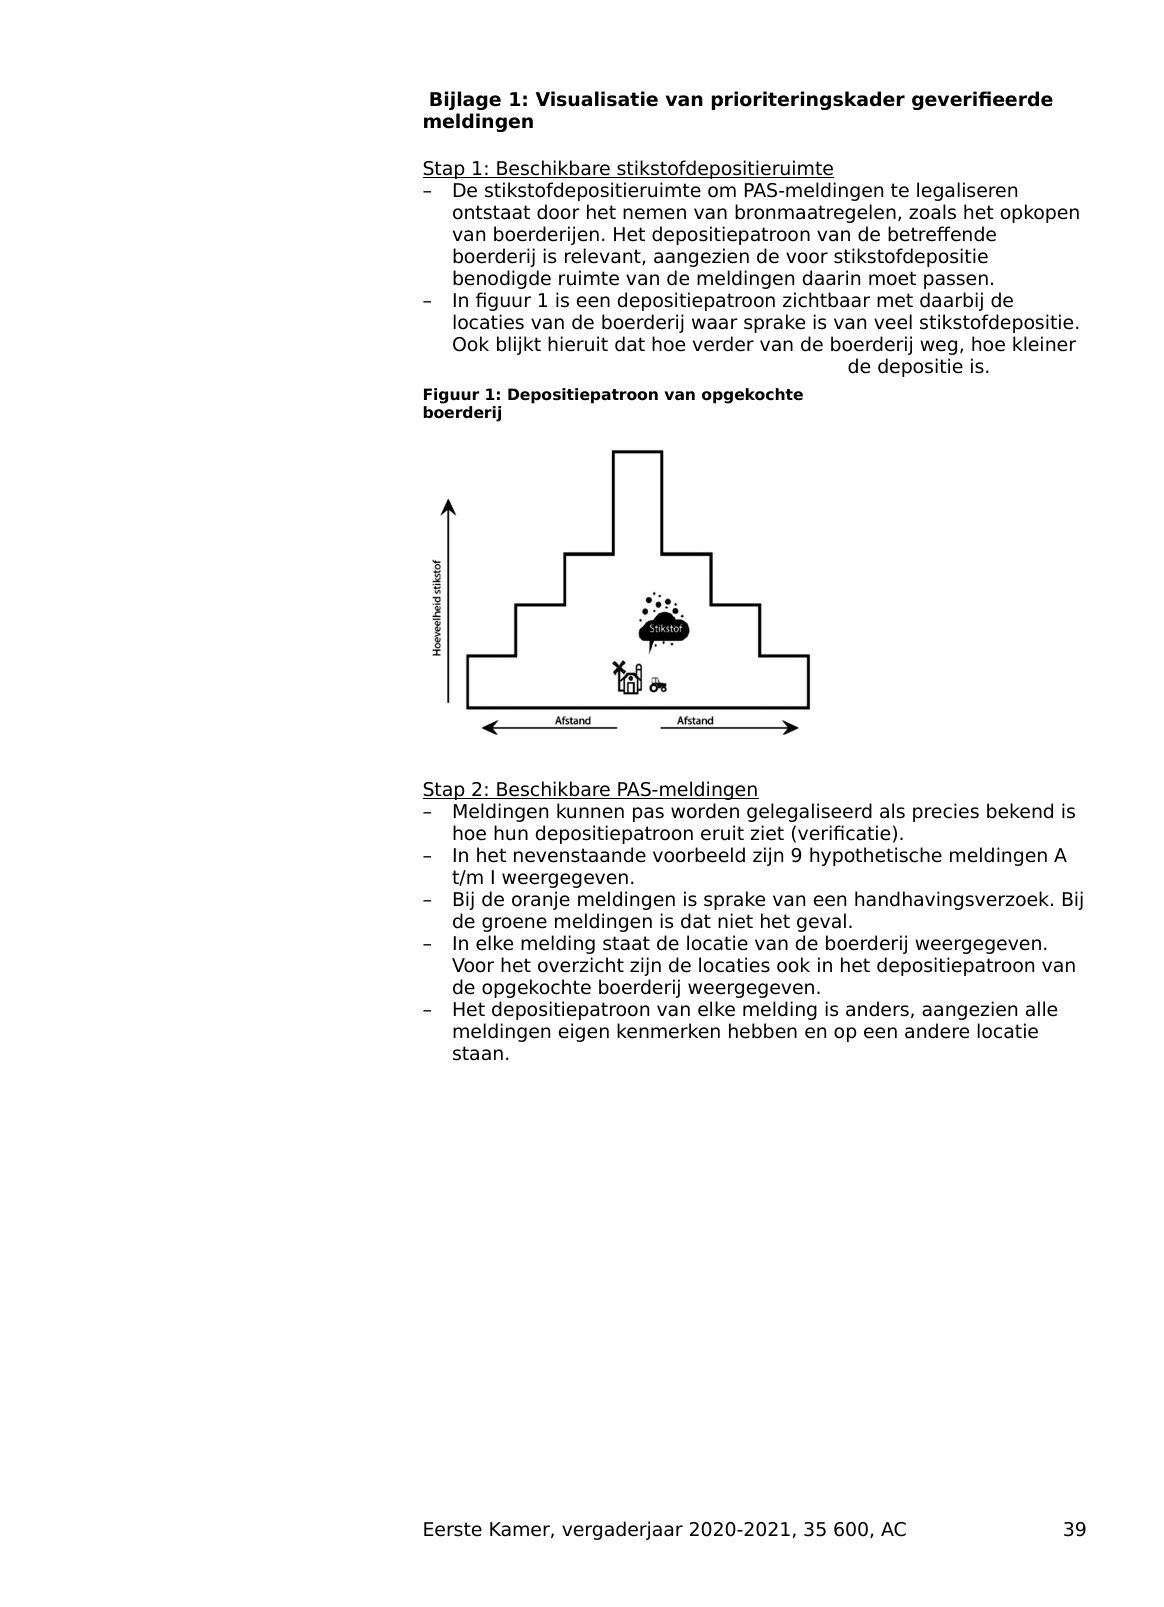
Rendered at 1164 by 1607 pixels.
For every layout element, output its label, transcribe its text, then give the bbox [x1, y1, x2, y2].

text – Meldingen kunnen pas worden gelegaliseerd als precies bekend is hoe hun depositiepatroon eruit ziet (verificatie). [422, 801, 1087, 845]
text – In het nevenstaande voorbeeld zijn 9 hypothetische meldingen A t/m I weergegeven. [422, 845, 1087, 889]
text – In elke melding staat de locatie van de boerderij weergegeven. Voor het overzicht zijn de locaties ook in het depositiepatroon van de opgekochte boerderij weergegeven. [422, 933, 1087, 999]
text Figuur 1: Depositiepatroon van opgekochte boerderij [422, 386, 818, 422]
text – In figuur 1 is een depositiepatroon zichtbaar met daarbij de locaties van de boerderij waar sprake is van veel stikstofdepositie. Ook blijkt hieruit dat hoe verder van de boerderij weg, hoe kleiner de depositie is. [422, 290, 1087, 378]
picture [422, 433, 818, 735]
subtitle Bijlage 1: Visualisatie van prioriteringskader geverifieerde meldingen [77, 89, 1087, 133]
text – Het depositiepatroon van elke melding is anders, aangezien alle meldingen eigen kenmerken hebben en op een andere locatie staan. [422, 999, 1087, 1065]
text – De stikstofdepositieruimte om PAS-meldingen te legaliseren ontstaat door het nemen van bronmaatregelen, zoals het opkopen van boerderijen. Het depositiepatroon van de betreffende boerderij is relevant, aangezien de voor stikstofdepositie benodigde ruimte van de meldingen daarin moet passen. [422, 180, 1087, 290]
subtitle Stap 1: Beschikbare stikstofdepositieruimte [422, 158, 1087, 180]
subtitle Stap 2: Beschikbare PAS-meldingen [422, 779, 1087, 801]
text – Bij de oranje meldingen is sprake van een handhavingsverzoek. Bij de groene meldingen is dat niet het geval. [422, 889, 1087, 933]
